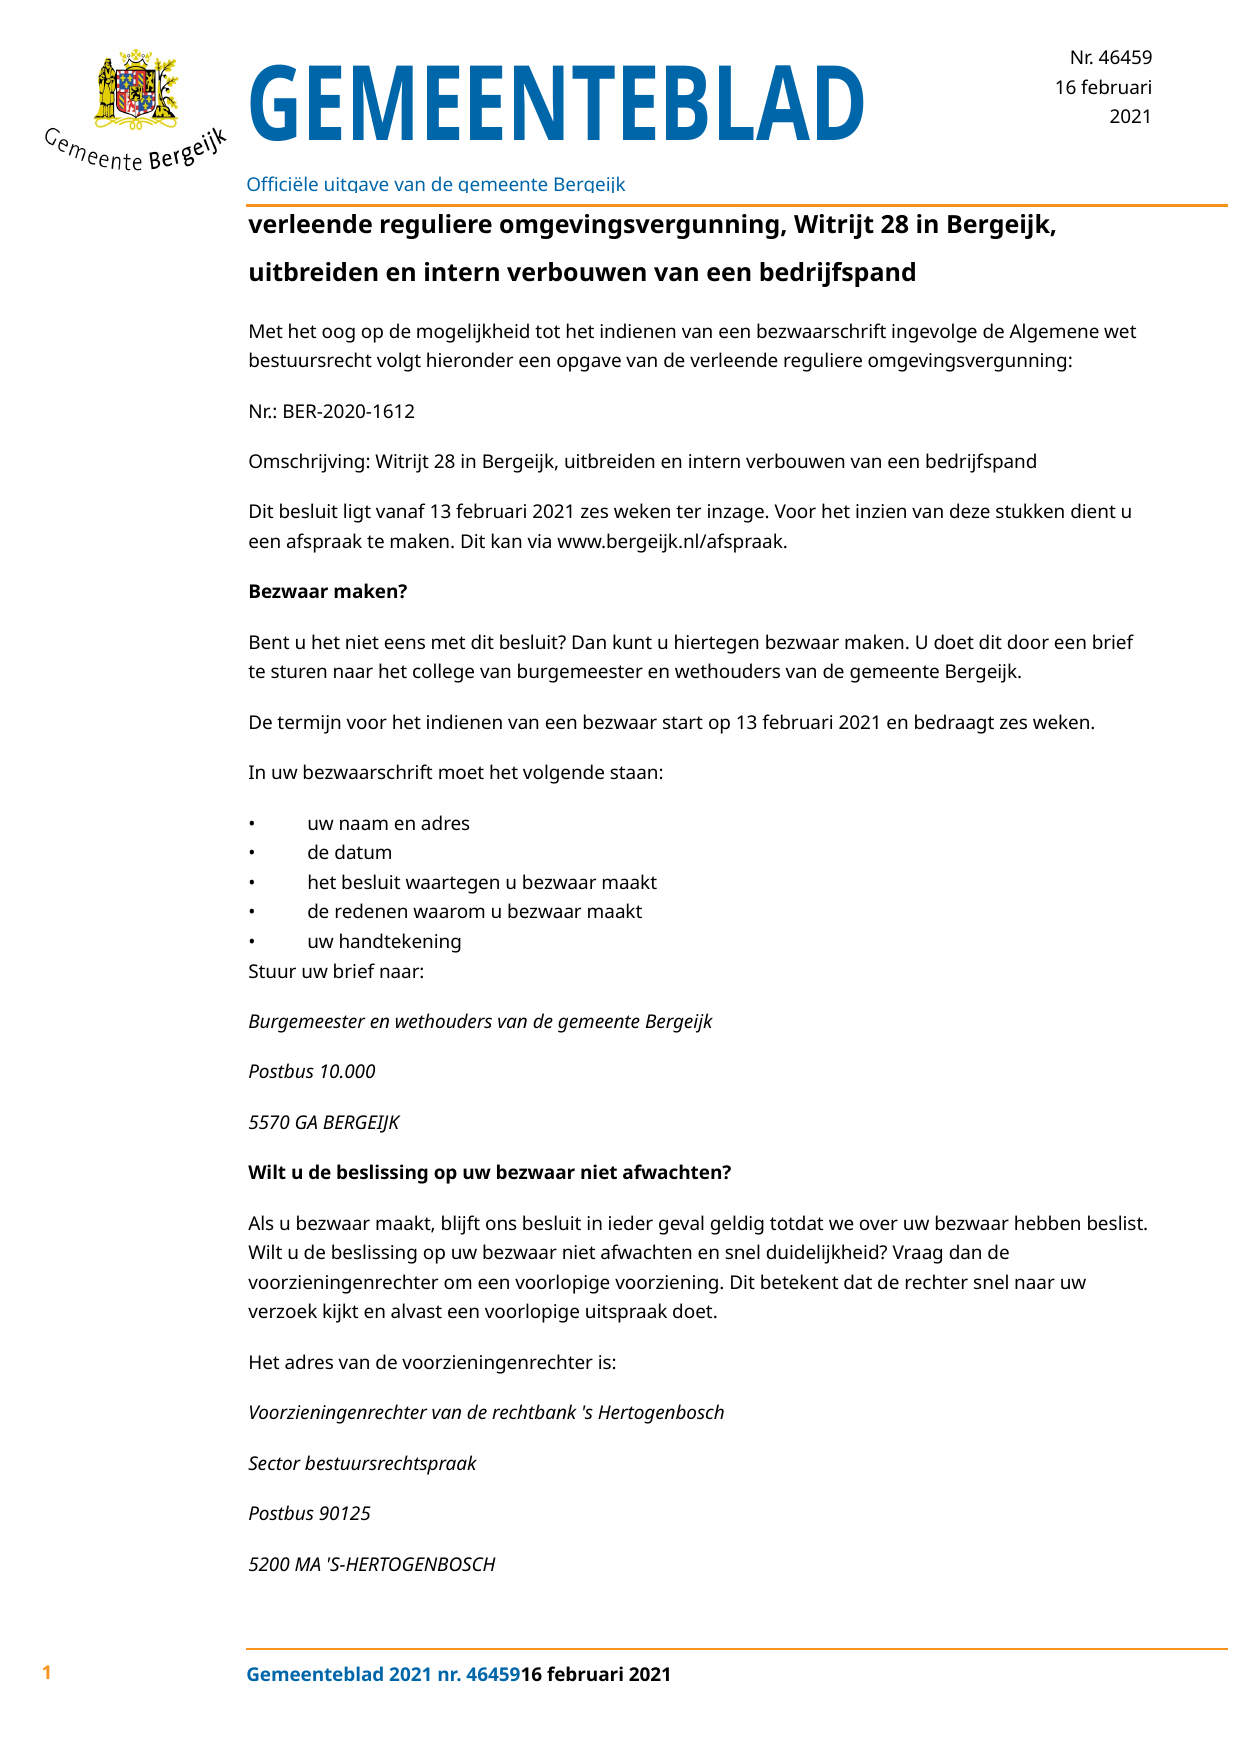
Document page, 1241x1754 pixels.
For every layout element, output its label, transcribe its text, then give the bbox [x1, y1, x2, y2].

text Bezwaar maken? [248, 579, 1152, 604]
text Als u bezwaar maakt, blijft ons besluit in ieder geval geldig totdat we over uw bezwaar hebben beslist. Wilt u de beslissing op uw bezwaar niet afwachten en snel duidelijkheid? Vraag dan de voorzieningenrechter om een voorlopige voorziening. Dit betekent dat de rechter snel naar uw verzoek kijkt en alvast een voorlopige uitspraak doet. [248, 1210, 1152, 1324]
text Nr.: BER-2020-1612 [248, 398, 1152, 424]
text Burgemeester en wethouders van de gemeente Bergeijk [248, 1008, 1152, 1034]
text Omschrijving: Witrijt 28 in Bergeijk, uitbreiden en intern verbouwen van een bedrijfspand [248, 448, 1152, 474]
list het besluit waartegen u bezwaar maakt [248, 869, 1152, 895]
text Met het oog op de mogelijkheid tot het indienen van een bezwaarschrift ingevolge de Algemene wet bestuursrecht volgt hieronder een opgave van de verleende reguliere omgevingsvergunning: [248, 318, 1152, 373]
list de datum [248, 839, 1152, 865]
text Stuur uw brief naar: [248, 958, 1152, 984]
text Bent u het niet eens met dit besluit? Dan kunt u hiertegen bezwaar maken. U doet dit door een brief te sturen naar het college van burgemeester en wethouders van de gemeente Bergeijk. [248, 629, 1152, 684]
text 5570 GA BERGEIJK [248, 1109, 1152, 1135]
text Postbus 90125 [248, 1500, 1152, 1526]
text verleende reguliere omgevingsvergunning, Witrijt 28 in Bergeijk, uitbreiden en intern verbouwen van een bedrijfspand [248, 207, 1152, 288]
text Dit besluit ligt vanaf 13 februari 2021 zes weken ter inzage. Voor het inzien van deze stukken dient u een afspraak te maken. Dit kan via www.bergeijk.nl/afspraak. [248, 499, 1152, 554]
list uw naam en adres [248, 810, 1152, 836]
picture [41, 47, 231, 172]
list uw handtekening [248, 928, 1152, 954]
text Het adres van de voorzieningenrechter is: [248, 1349, 1152, 1375]
text In uw bezwaarschrift moet het volgende staan: [248, 759, 1152, 785]
text Wilt u de beslissing op uw bezwaar niet afwachten? [248, 1159, 1152, 1185]
text Voorzieningenrechter van de rechtbank 's Hertogenbosch [248, 1399, 1152, 1425]
text Sector bestuursrechtspraak [248, 1450, 1152, 1476]
text Postbus 10.000 [248, 1059, 1152, 1084]
text 5200 MA 'S-HERTOGENBOSCH [248, 1551, 1152, 1577]
text De termijn voor het indienen van een bezwaar start op 13 februari 2021 en bedraagt zes weken. [248, 709, 1152, 735]
list de redenen waarom u bezwaar maakt [248, 899, 1152, 924]
